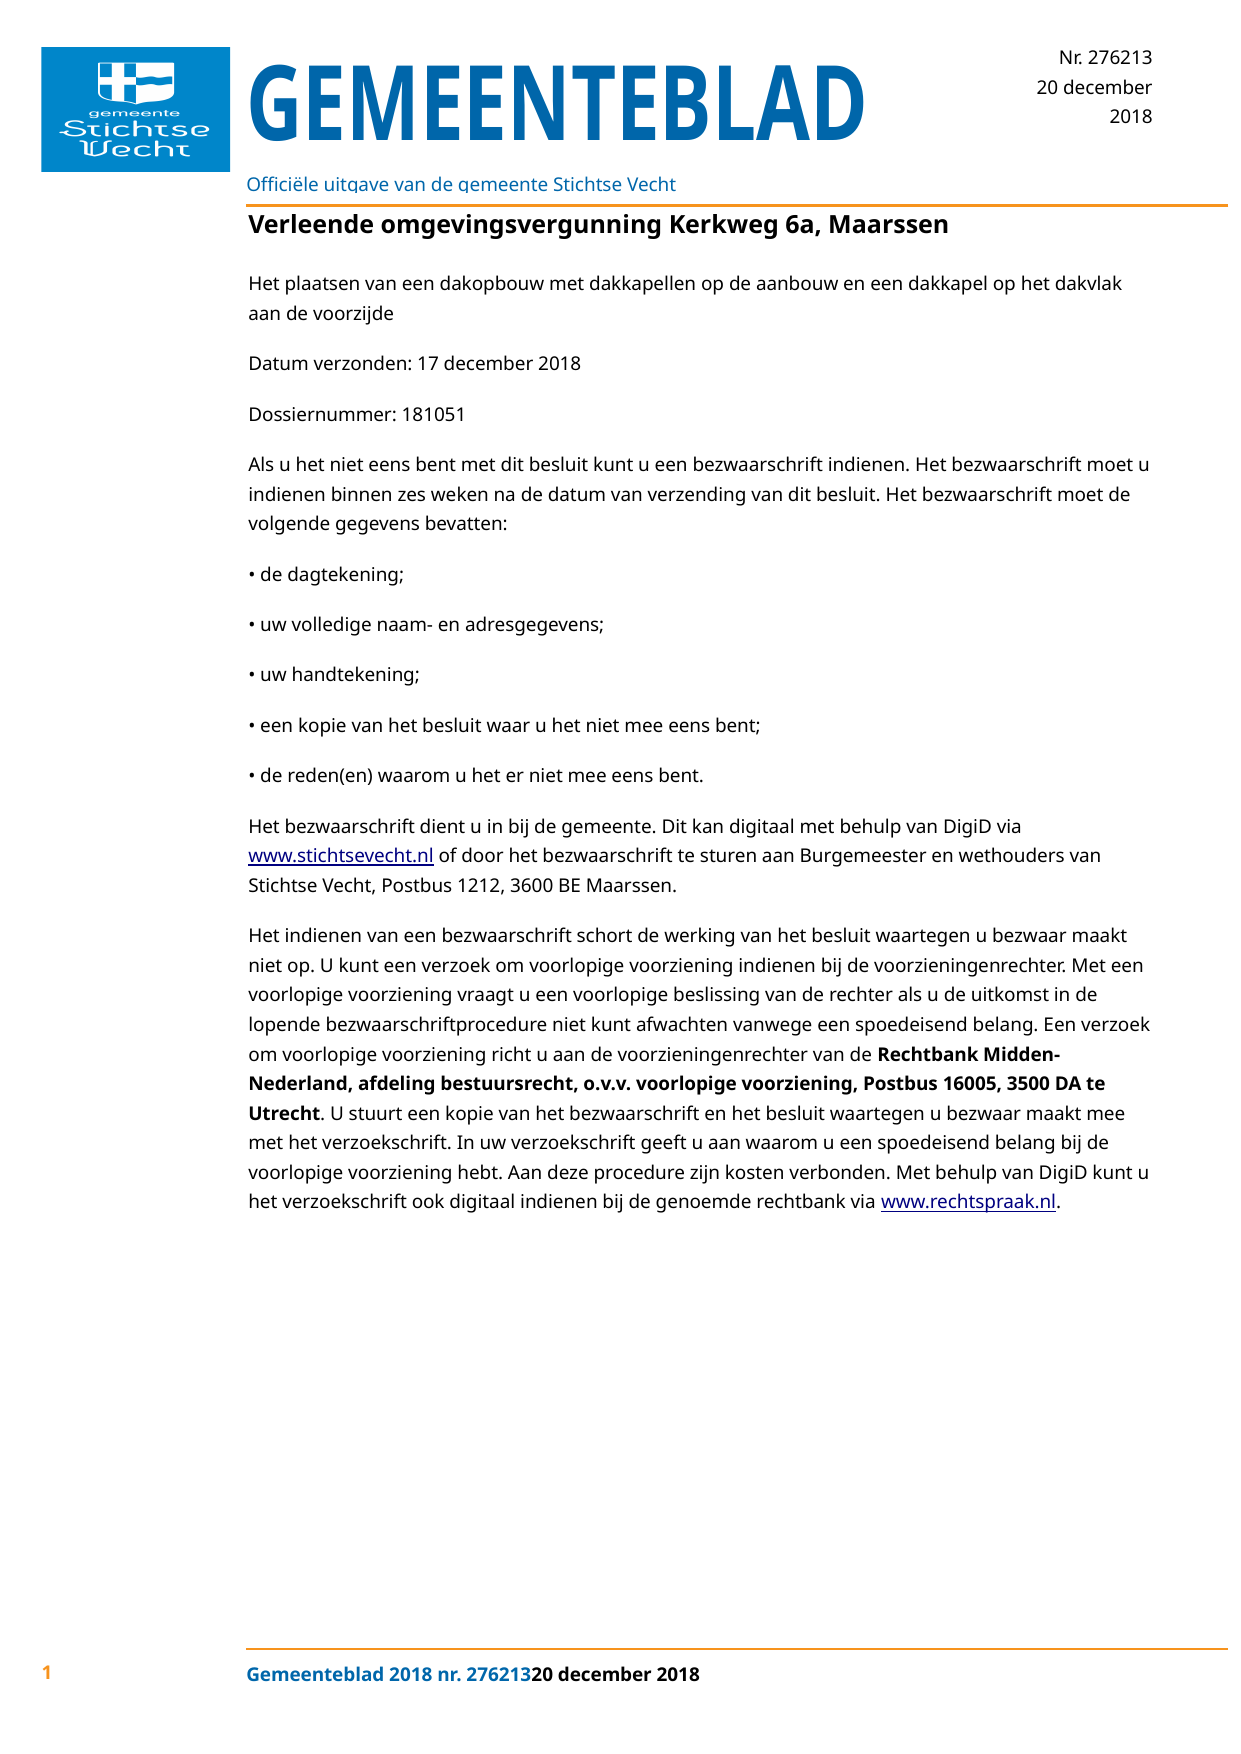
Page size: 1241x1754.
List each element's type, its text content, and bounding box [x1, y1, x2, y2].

text Het indienen van een bezwaarschrift schort de werking van het besluit waartegen u bezwaar maakt niet op. U kunt een verzoek om voorlopige voorziening indienen bij de voorzieningenrechter. Met een voorlopige voorziening vraagt u een voorlopige beslissing van de rechter als u de uitkomst in de lopende bezwaarschriftprocedure niet kunt afwachten vanwege een spoedeisend belang. Een verzoek om voorlopige voorziening richt u aan de voorzieningenrechter van de Rechtbank Midden-Nederland, afdeling bestuursrecht, o.v.v. voorlopige voorziening, Postbus 16005, 3500 DA te Utrecht. U stuurt een kopie van het bezwaarschrift en het besluit waartegen u bezwaar maakt mee met het verzoekschrift. In uw verzoekschrift geeft u aan waarom u een spoedeisend belang bij de voorlopige voorziening hebt. Aan deze procedure zijn kosten verbonden. Met behulp van DigiD kunt u het verzoekschrift ook digitaal indienen bij de genoemde rechtbank via www.rechtspraak.nl. [248, 922, 1152, 1214]
picture [99, 63, 135, 101]
picture [137, 63, 174, 103]
text • een kopie van het besluit waar u het niet mee eens bent; [248, 712, 1152, 738]
text • uw handtekening; [248, 662, 1152, 687]
text Dossiernummer: 181051 [248, 401, 1152, 426]
text • de reden(en) waarom u het er niet mee eens bent. [248, 762, 1152, 788]
text Als u het niet eens bent met dit besluit kunt u een bezwaarschrift indienen. Het bezwaarschrift moet u indienen binnen zes weken na de datum van verzending van dit besluit. Het bezwaarschrift moet de volgende gegevens bevatten: [248, 451, 1152, 536]
text Het bezwaarschrift dient u in bij de gemeente. Dit kan digitaal met behulp van DigiD via www.stichtsevecht.nl of door het bezwaarschrift te sturen aan Burgemeester en wethouders van Stichtse Vecht, Postbus 1212, 3600 BE Maarssen. [248, 813, 1152, 898]
text Verleende omgevingsvergunning Kerkweg 6a, Maarssen [248, 207, 1152, 241]
text • uw volledige naam- en adresgegevens; [248, 611, 1152, 637]
text • de dagtekening; [248, 561, 1152, 586]
text Het plaatsen van een dakopbouw met dakkapellen op de aanbouw en een dakkapel op het dakvlak aan de voorzijde [248, 270, 1152, 326]
text Datum verzonden: 17 december 2018 [248, 350, 1152, 376]
